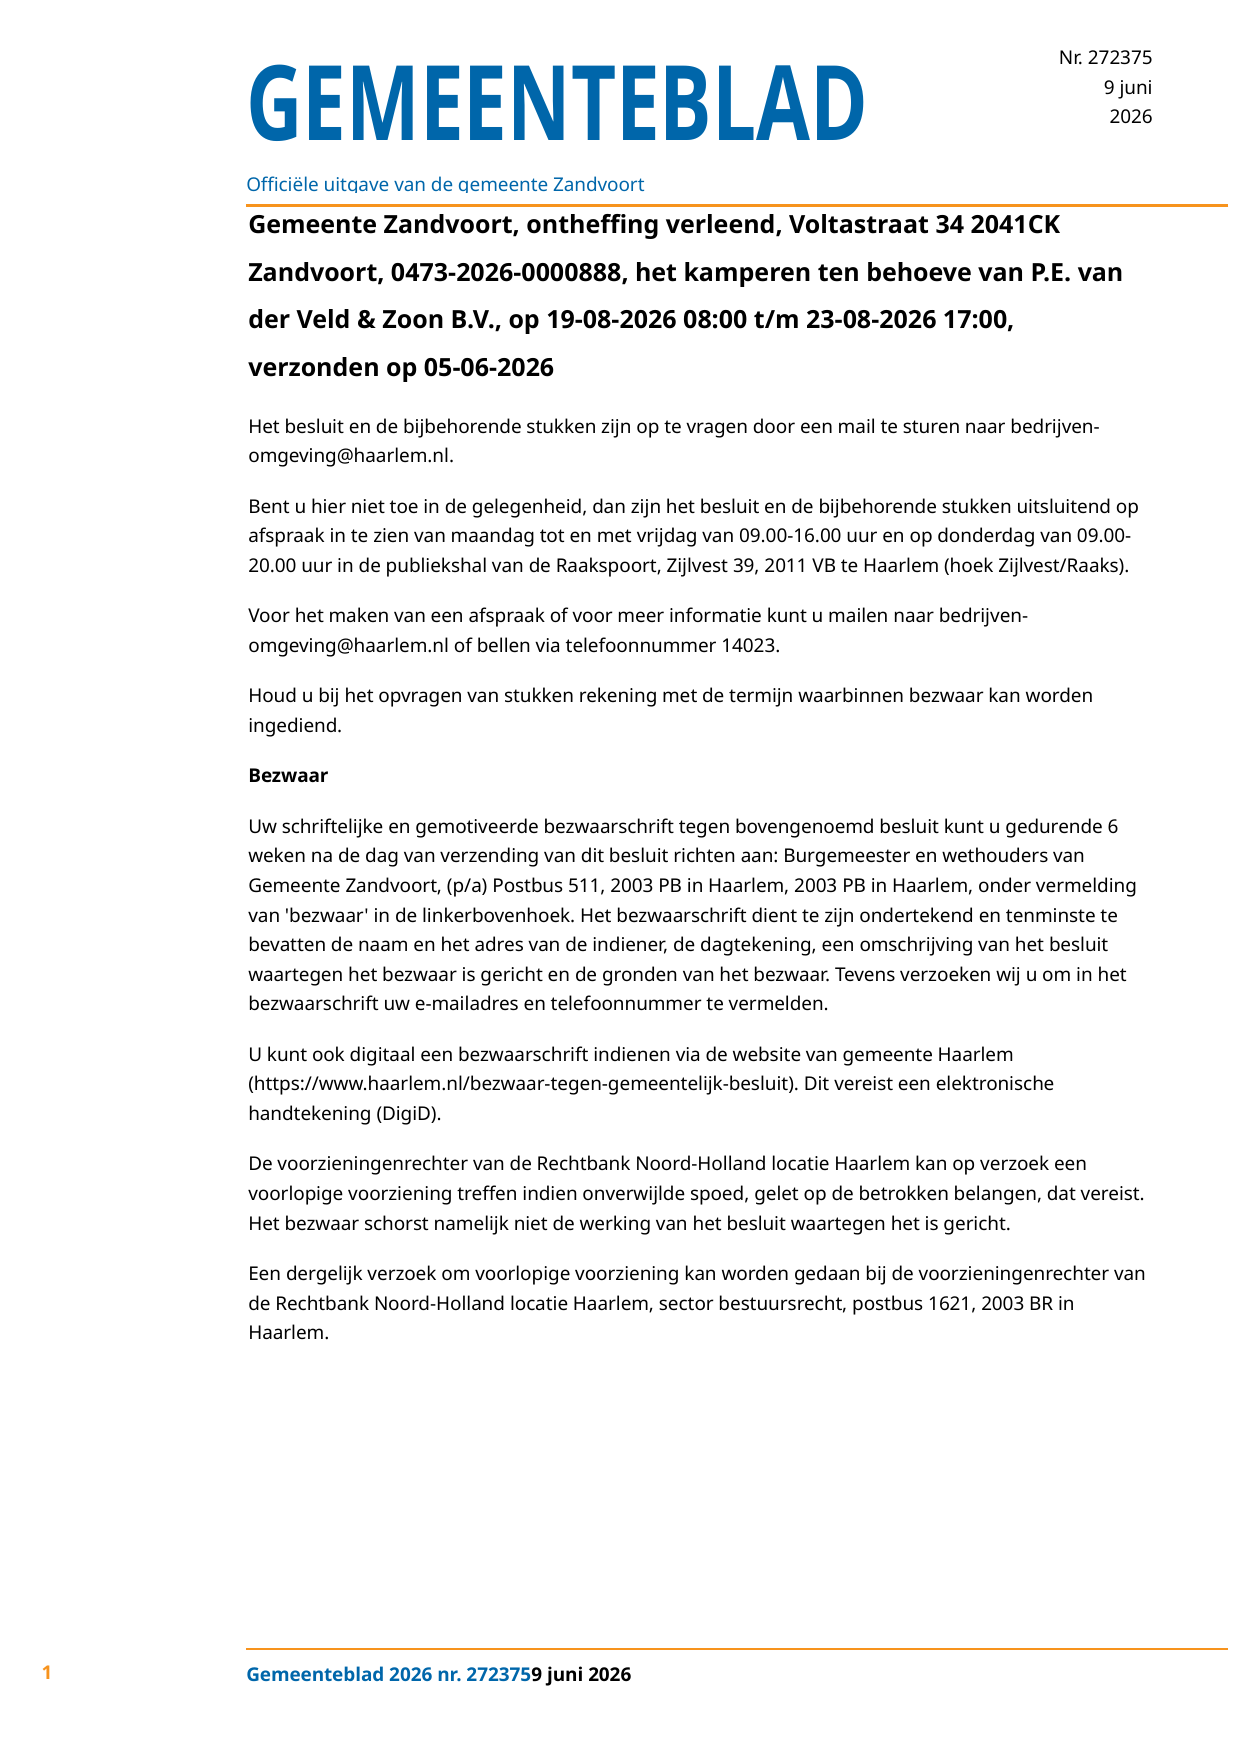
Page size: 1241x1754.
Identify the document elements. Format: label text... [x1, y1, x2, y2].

picture [41, 47, 231, 172]
text Een dergelijk verzoek om voorlopige voorziening kan worden gedaan bij de voorzieningenrechter van de Rechtbank Noord-Holland locatie Haarlem, sector bestuursrecht, postbus 1621, 2003 BR in Haarlem. [248, 1260, 1152, 1345]
text U kunt ook digitaal een bezwaarschrift indienen via de website van gemeente Haarlem (https://www.haarlem.nl/bezwaar-tegen-gemeentelijk-besluit). Dit vereist een elektronische handtekening (DigiD). [248, 1041, 1152, 1126]
text De voorzieningenrechter van de Rechtbank Noord-Holland locatie Haarlem kan op verzoek een voorlopige voorziening treffen indien onverwijlde spoed, gelet op de betrokken belangen, dat vereist. Het bezwaar schorst namelijk niet de werking van het besluit waartegen het is gericht. [248, 1151, 1152, 1236]
text Gemeente Zandvoort, ontheffing verleend, Voltastraat 34 2041CK Zandvoort, 0473-2026-0000888, het kamperen ten behoeve van P.E. van der Veld & Zoon B.V., op 19-08-2026 08:00 t/m 23-08-2026 17:00, verzonden op 05-06-2026 [248, 207, 1152, 384]
text Voor het maken van een afspraak of voor meer informatie kunt u mailen naar bedrijven-omgeving@haarlem.nl of bellen via telefoonnummer 14023. [248, 603, 1152, 658]
text Bezwaar [248, 763, 1152, 788]
text Houd u bij het opvragen van stukken rekening met de termijn waarbinnen bezwaar kan worden ingediend. [248, 683, 1152, 738]
text Uw schriftelijke en gemotiveerde bezwaarschrift tegen bovengenoemd besluit kunt u gedurende 6 weken na de dag van verzending van dit besluit richten aan: Burgemeester en wethouders van Gemeente Zandvoort, (p/a) Postbus 511, 2003 PB in Haarlem, 2003 PB in Haarlem, onder vermelding van 'bezwaar' in de linkerbovenhoek. Het bezwaarschrift dient te zijn ondertekend en tenminste te bevatten de naam en het adres van de indiener, de dagtekening, een omschrijving van het besluit waartegen het bezwaar is gericht en de gronden van het bezwaar. Tevens verzoeken wij u om in het bezwaarschrift uw e-mailadres en telefoonnummer te vermelden. [248, 813, 1152, 1016]
text Bent u hier niet toe in de gelegenheid, dan zijn het besluit en de bijbehorende stukken uitsluitend op afspraak in te zien van maandag tot en met vrijdag van 09.00-16.00 uur en op donderdag van 09.00-20.00 uur in de publiekshal van de Raakspoort, Zijlvest 39, 2011 VB te Haarlem (hoek Zijlvest/Raaks). [248, 493, 1152, 578]
text Het besluit en de bijbehorende stukken zijn op te vragen door een mail te sturen naar bedrijven-omgeving@haarlem.nl. [248, 413, 1152, 468]
